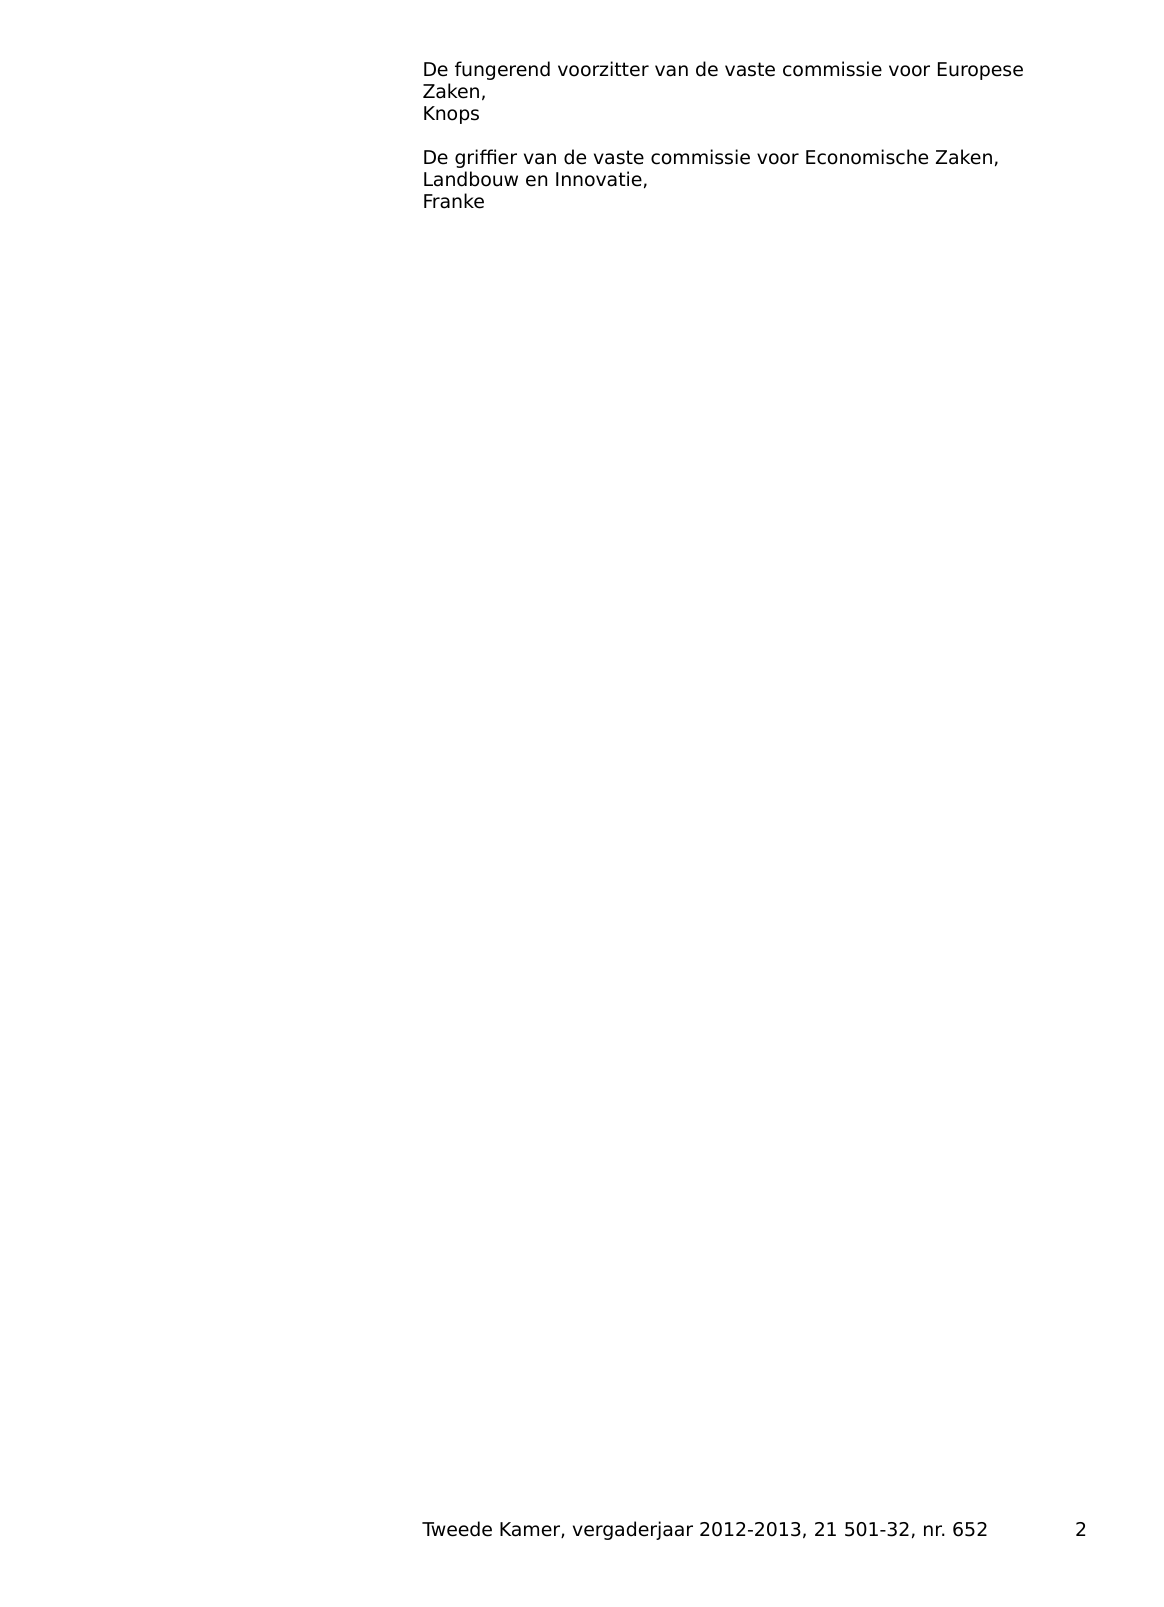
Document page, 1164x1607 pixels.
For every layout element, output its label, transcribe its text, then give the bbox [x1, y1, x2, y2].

text De griffier van de vaste commissie voor Economische Zaken, Landbouw en Innovatie, Franke [422, 147, 1087, 213]
text De fungerend voorzitter van de vaste commissie voor Europese Zaken, Knops [422, 59, 1087, 125]
